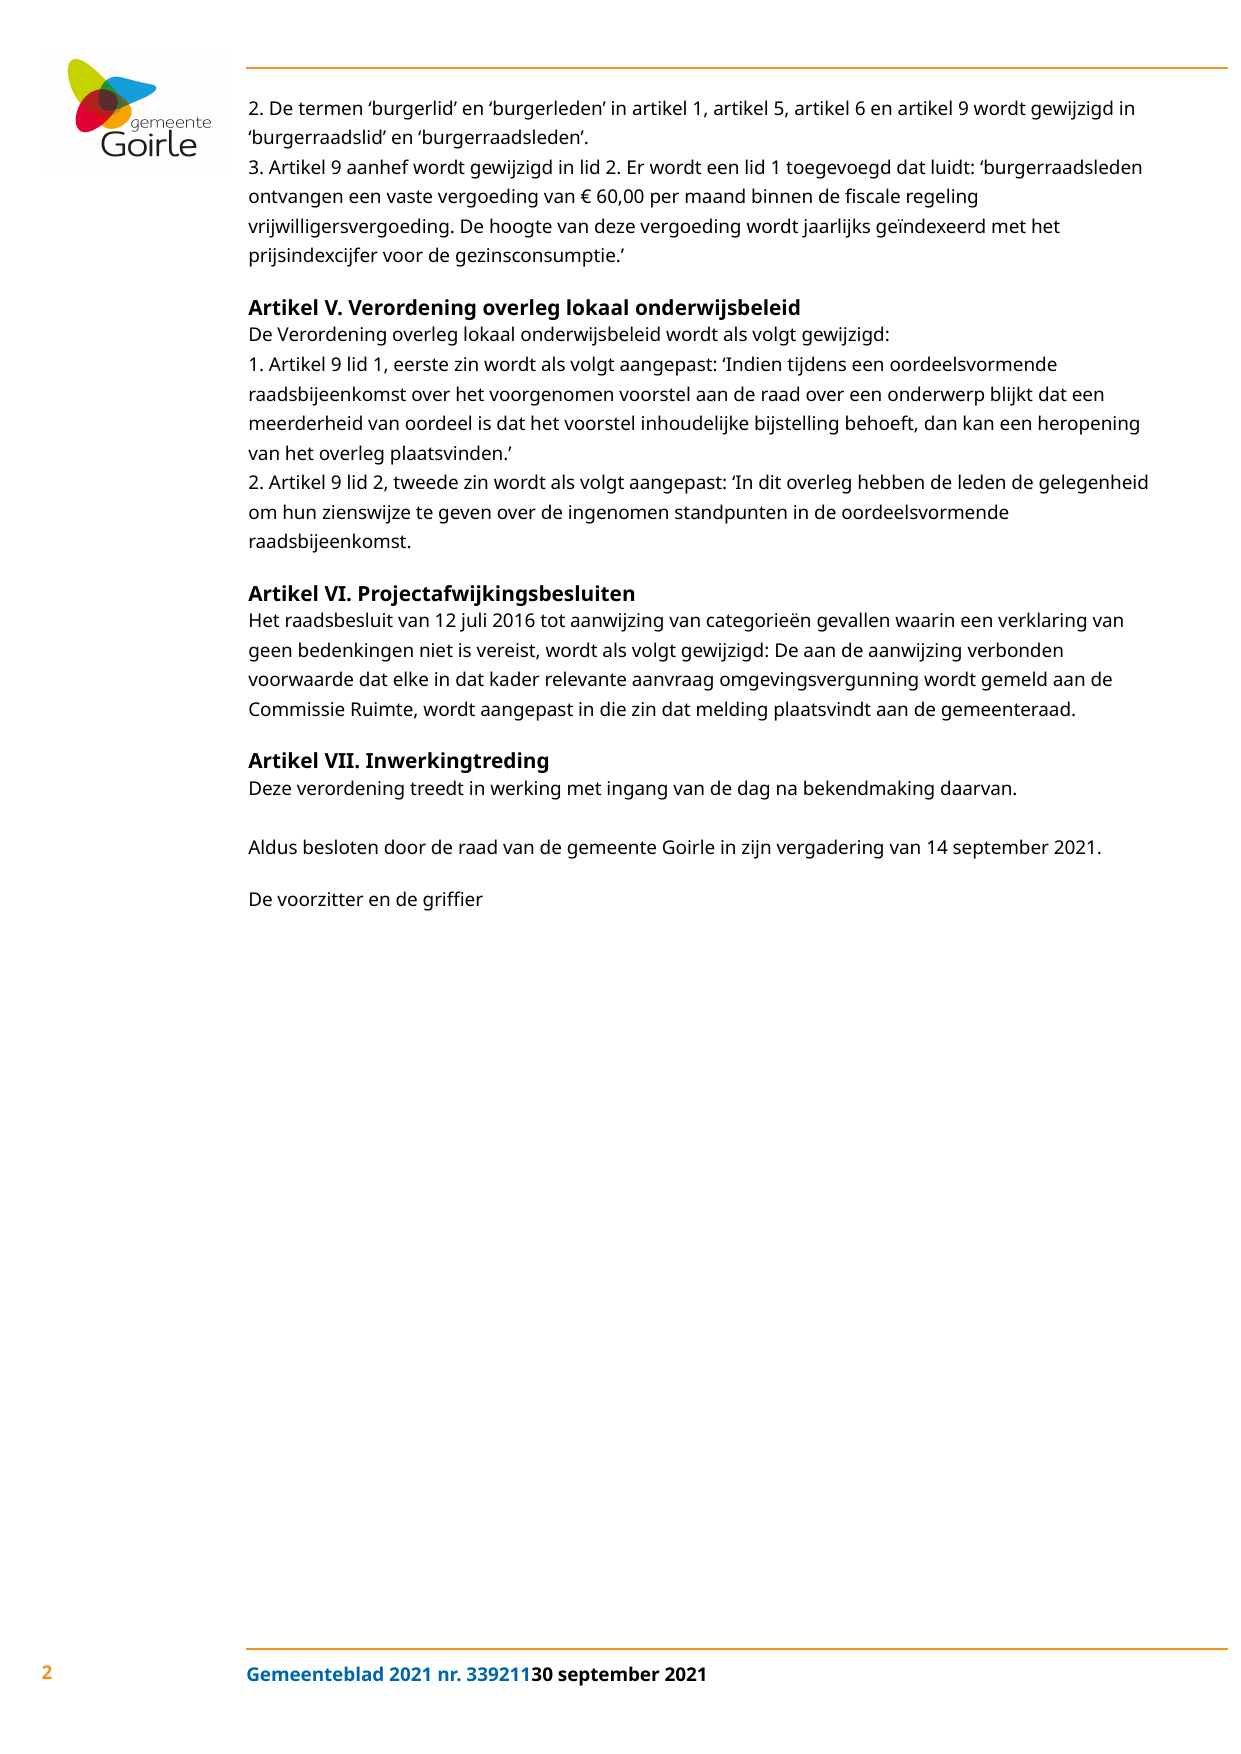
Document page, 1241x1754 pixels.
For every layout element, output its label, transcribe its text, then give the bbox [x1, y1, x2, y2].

text De voorzitter en de griffier [248, 886, 1152, 911]
text 2. De termen ‘burgerlid’ en ‘burgerleden’ in artikel 1, artikel 5, artikel 6 en artikel 9 wordt gewijzigd in ‘burgerraadslid’ en ‘burgerraadsleden’. [248, 95, 1152, 150]
text Artikel VII. Inwerkingtreding [248, 747, 1152, 775]
text 2. Artikel 9 lid 2, tweede zin wordt als volgt aangepast: ‘In dit overleg hebben de leden de gelegenheid om hun zienswijze te geven over de ingenomen standpunten in de oordeelsvormende raadsbijeenkomst. [248, 469, 1152, 554]
text Het raadsbesluit van 12 juli 2016 tot aanwijzing van categorieën gevallen waarin een verklaring van geen bedenkingen niet is vereist, wordt als volgt gewijzigd: De aan de aanwijzing verbonden voorwaarde dat elke in dat kader relevante aanvraag omgevingsvergunning wordt gemeld aan de Commissie Ruimte, wordt aangepast in die zin dat melding plaatsvindt aan de gemeenteraad. [248, 607, 1152, 722]
text De Verordening overleg lokaal onderwijsbeleid wordt als volgt gewijzigd: [248, 322, 1152, 347]
text Artikel V. Verordening overleg lokaal onderwijsbeleid [248, 293, 1152, 322]
text 3. Artikel 9 aanhef wordt gewijzigd in lid 2. Er wordt een lid 1 toegevoegd dat luidt: ‘burgerraadsleden ontvangen een vaste vergoeding van € 60,00 per maand binnen de fiscale regeling vrijwilligersvergoeding. De hoogte van deze vergoeding wordt jaarlijks geïndexeerd met het prijsindexcijfer voor de gezinsconsumptie.’ [248, 154, 1152, 268]
picture [41, 47, 231, 172]
text Artikel VI. Projectafwijkingsbesluiten [248, 579, 1152, 607]
text 1. Artikel 9 lid 1, eerste zin wordt als volgt aangepast: ‘Indien tijdens een oordeelsvormende raadsbijeenkomst over het voorgenomen voorstel aan de raad over een onderwerp blijkt dat een meerderheid van oordeel is dat het voorstel inhoudelijke bijstelling behoeft, dan kan een heropening van het overleg plaatsvinden.’ [248, 351, 1152, 466]
text Aldus besloten door de raad van de gemeente Goirle in zijn vergadering van 14 september 2021. [248, 834, 1152, 860]
text Deze verordening treedt in werking met ingang van de dag na bekendmaking daarvan. [248, 775, 1152, 801]
